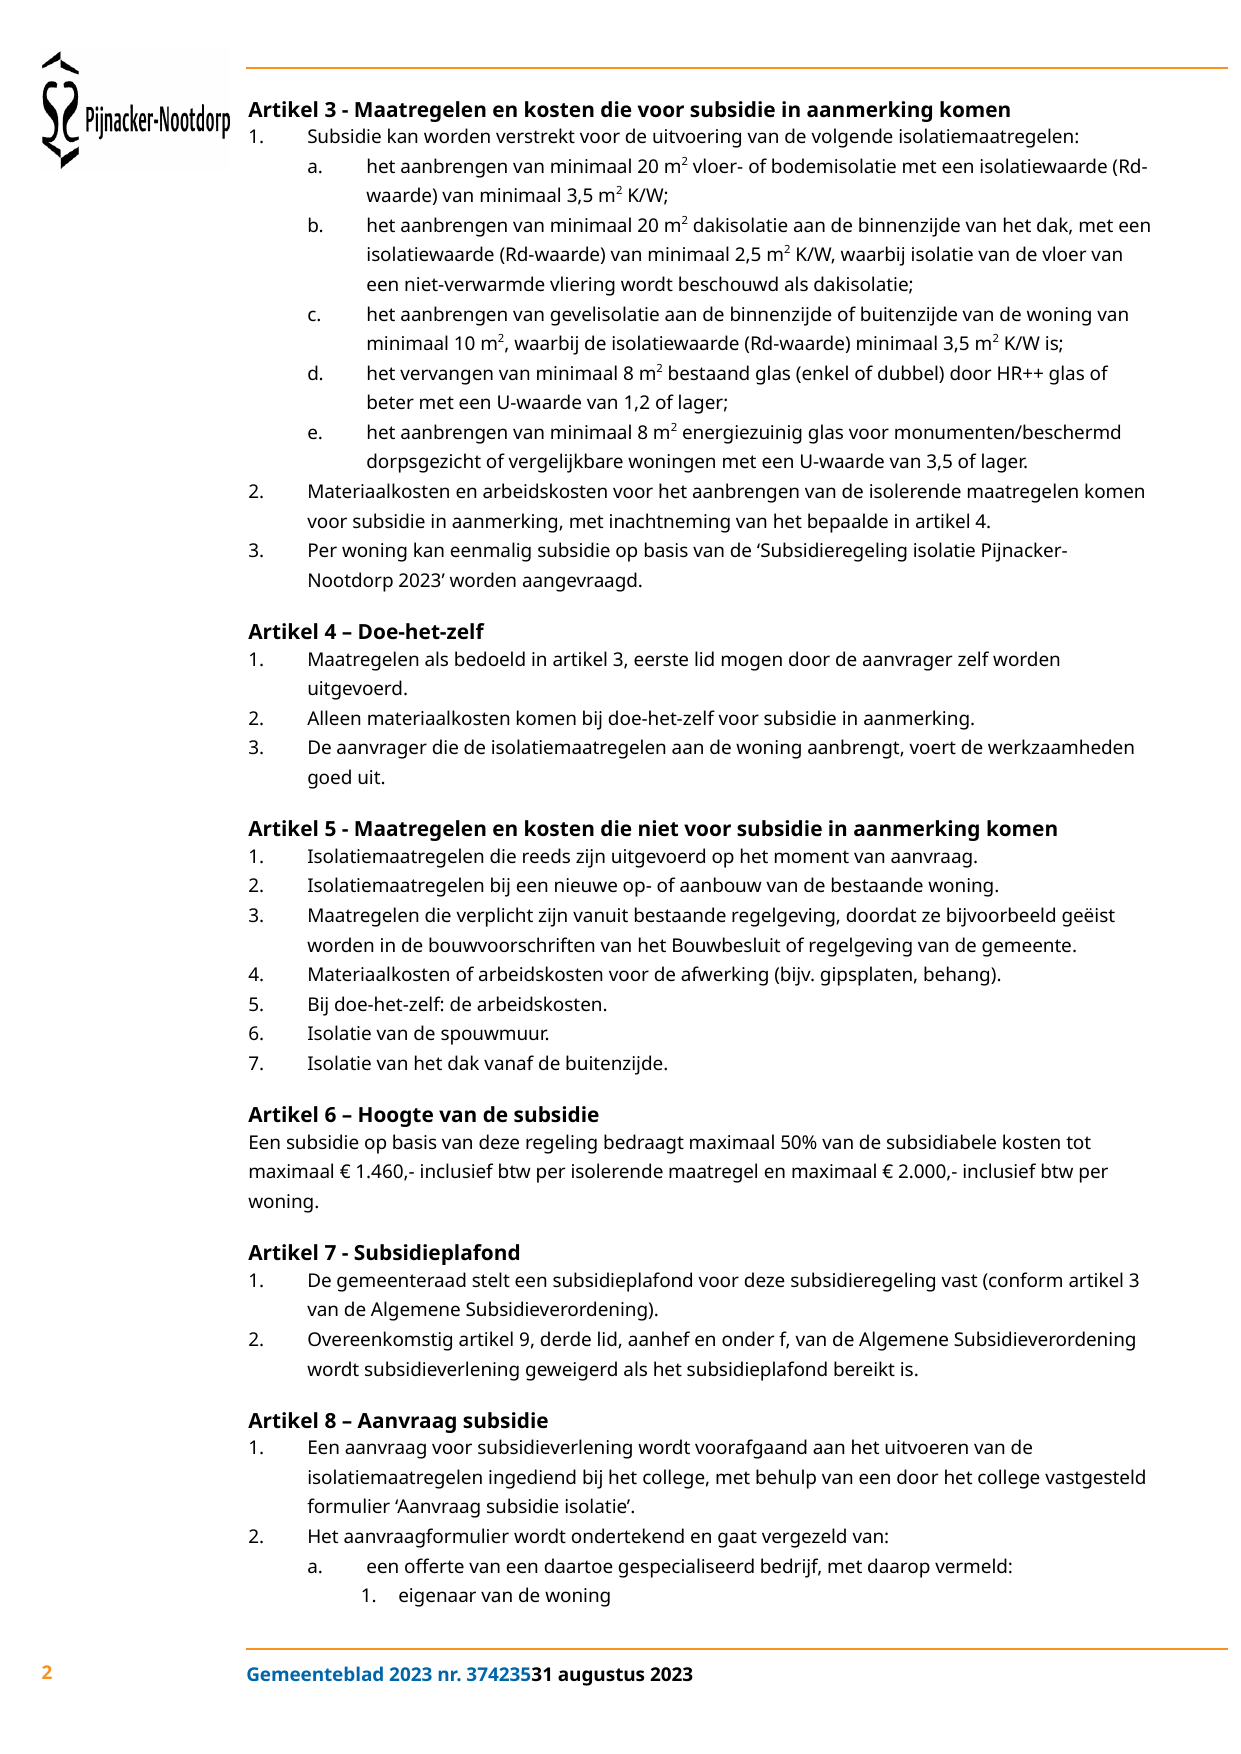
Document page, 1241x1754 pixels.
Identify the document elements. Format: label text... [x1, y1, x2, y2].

list Overeenkomstig artikel 9, derde lid, aanhef en onder f, van de Algemene Subsidieverordening wordt subsidieverlening geweigerd als het subsidieplafond bereikt is. [248, 1326, 1152, 1381]
list Het aanvraagformulier wordt ondertekend en gaat vergezeld van: [248, 1523, 1152, 1549]
list Bij doe-het-zelf: de arbeidskosten. [248, 991, 1152, 1017]
list eigenaar van de woning [361, 1582, 1152, 1608]
list het aanbrengen van minimaal 20 m2 dakisolatie aan de binnenzijde van het dak, met een isolatiewaarde (Rd-waarde) van minimaal 2,5 m2 K/W, waarbij isolatie van de vloer van een niet-verwarmde vliering wordt beschouwd als dakisolatie; [307, 212, 1152, 297]
list een offerte van een daartoe gespecialiseerd bedrijf, met daarop vermeld: [307, 1553, 1152, 1579]
list De aanvrager die de isolatiemaatregelen aan de woning aanbrengt, voert de werkzaamheden goed uit. [248, 734, 1152, 790]
list Een aanvraag voor subsidieverlening wordt voorafgaand aan het uitvoeren van de isolatiemaatregelen ingediend bij het college, met behulp van een door het college vastgesteld formulier ‘Aanvraag subsidie isolatie’. [248, 1434, 1152, 1519]
text Artikel 6 – Hoogte van de subsidie [248, 1101, 1152, 1129]
list het aanbrengen van minimaal 20 m2 vloer- of bodemisolatie met een isolatiewaarde (Rd-waarde) van minimaal 3,5 m2 K/W; [307, 153, 1152, 208]
list Maatregelen die verplicht zijn vanuit bestaande regelgeving, doordat ze bijvoorbeeld geëist worden in de bouwvoorschriften van het Bouwbesluit of regelgeving van de gemeente. [248, 902, 1152, 957]
text Artikel 4 – Doe-het-zelf [248, 617, 1152, 646]
text Artikel 3 - Maatregelen en kosten die voor subsidie in aanmerking komen [248, 95, 1152, 123]
picture [41, 47, 231, 172]
list Isolatie van het dak vanaf de buitenzijde. [248, 1050, 1152, 1076]
list het aanbrengen van gevelisolatie aan de binnenzijde of buitenzijde van de woning van minimaal 10 m2, waarbij de isolatiewaarde (Rd-waarde) minimaal 3,5 m2 K/W is; [307, 301, 1152, 356]
list Maatregelen als bedoeld in artikel 3, eerste lid mogen door de aanvrager zelf worden uitgevoerd. [248, 646, 1152, 701]
list het aanbrengen van minimaal 8 m2 energiezuinig glas voor monumenten/beschermd dorpsgezicht of vergelijkbare woningen met een U-waarde van 3,5 of lager. [307, 419, 1152, 474]
list het vervangen van minimaal 8 m2 bestaand glas (enkel of dubbel) door HR++ glas of beter met een U-waarde van 1,2 of lager; [307, 360, 1152, 415]
list Isolatiemaatregelen die reeds zijn uitgevoerd op het moment van aanvraag. [248, 843, 1152, 869]
list Subsidie kan worden verstrekt voor de uitvoering van de volgende isolatiemaatregelen: [248, 123, 1152, 149]
text Artikel 7 - Subsidieplafond [248, 1238, 1152, 1267]
list Materiaalkosten of arbeidskosten voor de afwerking (bijv. gipsplaten, behang). [248, 961, 1152, 987]
text Artikel 8 – Aanvraag subsidie [248, 1406, 1152, 1434]
list Materiaalkosten en arbeidskosten voor het aanbrengen van de isolerende maatregelen komen voor subsidie in aanmerking, met inachtneming van het bepaalde in artikel 4. [248, 478, 1152, 533]
list Alleen materiaalkosten komen bij doe-het-zelf voor subsidie in aanmerking. [248, 705, 1152, 731]
list Isolatie van de spouwmuur. [248, 1021, 1152, 1046]
list De gemeenteraad stelt een subsidieplafond voor deze subsidieregeling vast (conform artikel 3 van de Algemene Subsidieverordening). [248, 1267, 1152, 1322]
list Isolatiemaatregelen bij een nieuwe op- of aanbouw van de bestaande woning. [248, 873, 1152, 898]
text Artikel 5 - Maatregelen en kosten die niet voor subsidie in aanmerking komen [248, 814, 1152, 843]
text Een subsidie op basis van deze regeling bedraagt maximaal 50% van de subsidiabele kosten tot maximaal € 1.460,- inclusief btw per isolerende maatregel en maximaal € 2.000,- inclusief btw per woning. [248, 1129, 1152, 1214]
list Per woning kan eenmalig subsidie op basis van de ‘Subsidieregeling isolatie Pijnacker-Nootdorp 2023’ worden aangevraagd. [248, 537, 1152, 593]
